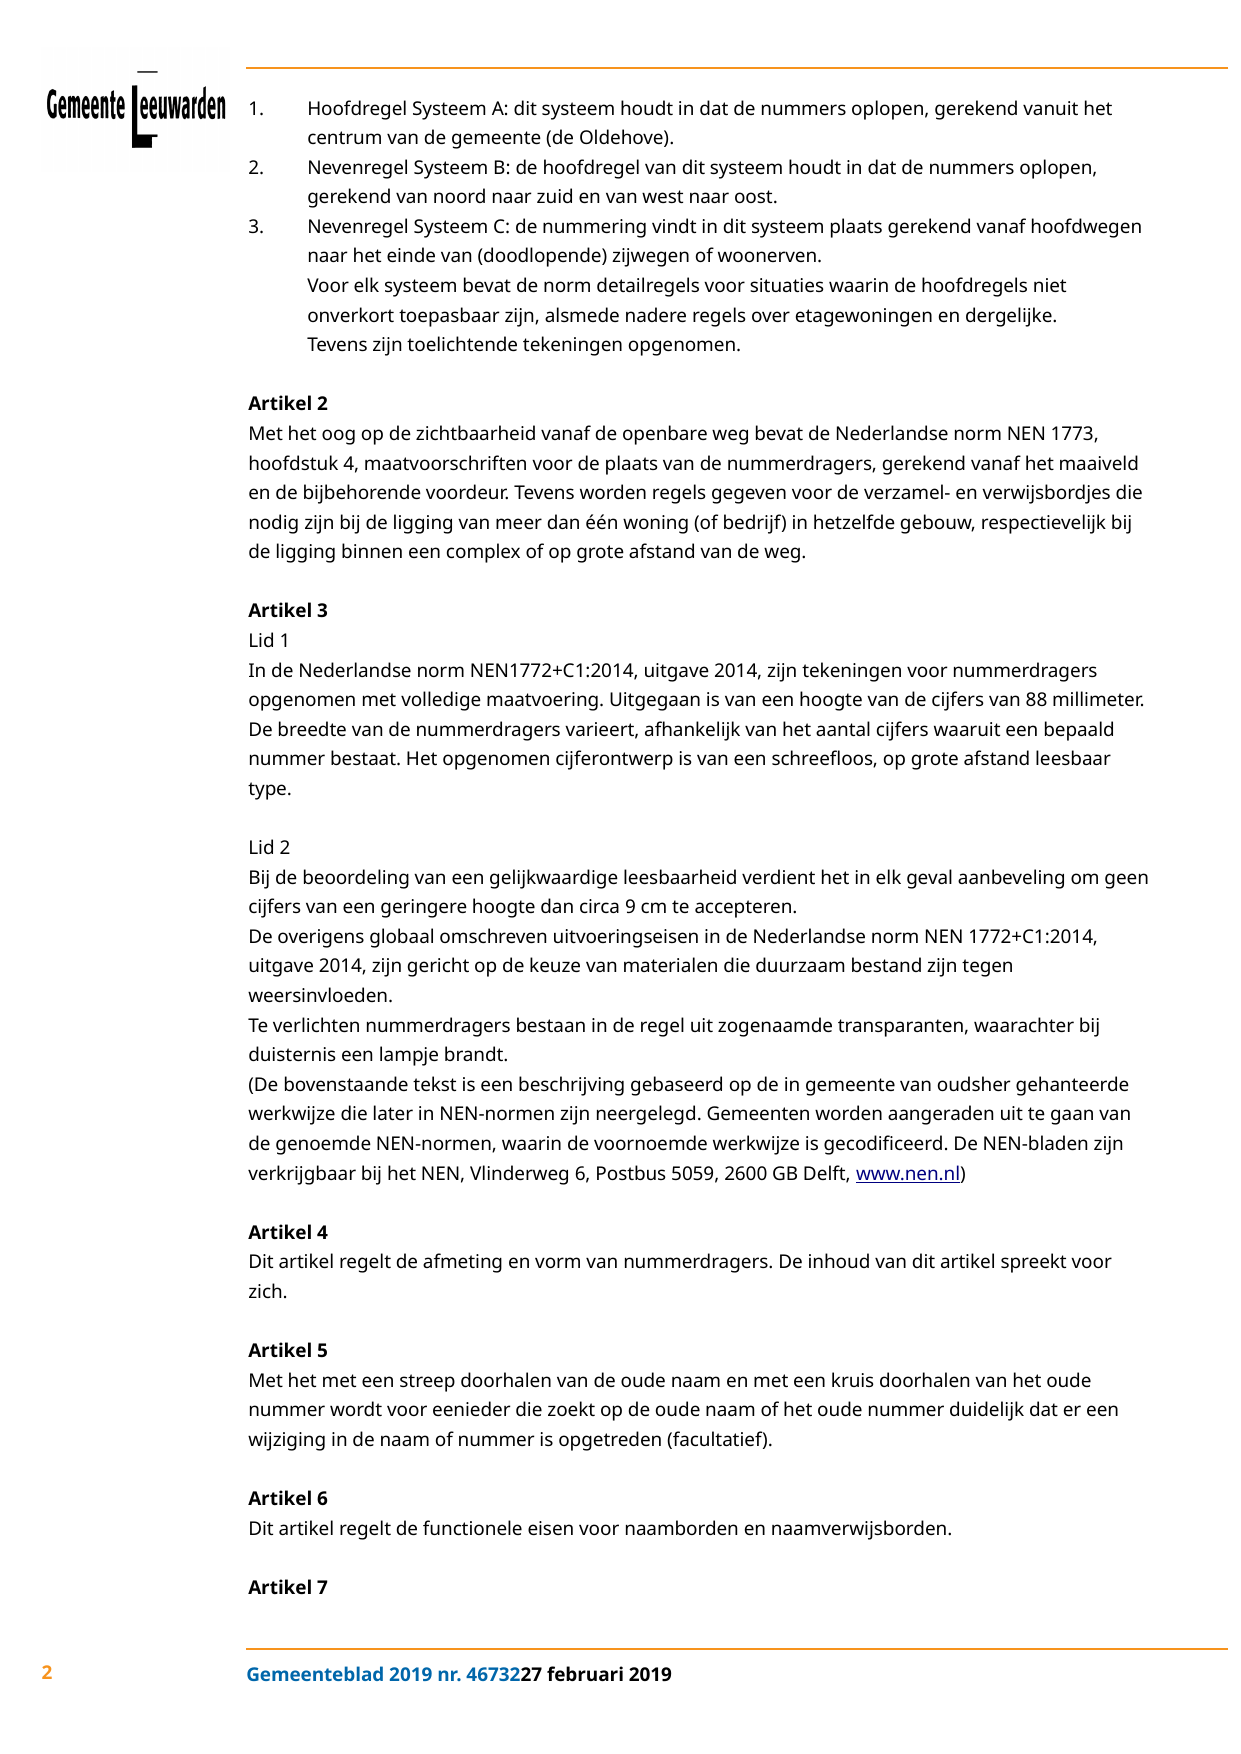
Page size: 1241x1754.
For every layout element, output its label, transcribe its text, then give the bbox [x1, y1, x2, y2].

list Tevens zijn toelichtende tekeningen opgenomen. [248, 331, 1152, 357]
text Lid 2 [248, 834, 1152, 860]
list Voor elk systeem bevat de norm detailregels voor situaties waarin de hoofdregels niet onverkort toepasbaar zijn, alsmede nadere regels over etagewoningen en dergelijke. [248, 272, 1152, 328]
text De breedte van de nummerdragers varieert, afhankelijk van het aantal cijfers waaruit een bepaald nummer bestaat. Het opgenomen cijferontwerp is van een schreefloos, op grote afstand leesbaar type. [248, 716, 1152, 801]
text De overigens globaal omschreven uitvoeringseisen in de Nederlandse norm NEN 1772+C1:2014, uitgave 2014, zijn gericht op de keuze van materialen die duurzaam bestand zijn tegen weersinvloeden. [248, 923, 1152, 1008]
list Nevenregel Systeem B: de hoofdregel van dit systeem houdt in dat de nummers oplopen, gerekend van noord naar zuid en van west naar oost. [248, 154, 1152, 209]
text Artikel 7 [248, 1574, 1152, 1600]
list Hoofdregel Systeem A: dit systeem houdt in dat de nummers oplopen, gerekend vanuit het centrum van de gemeente (de Oldehove). [248, 95, 1152, 150]
text In de Nederlandse norm NEN1772+C1:2014, uitgave 2014, zijn tekeningen voor nummerdragers opgenomen met volledige maatvoering. Uitgegaan is van een hoogte van de cijfers van 88 millimeter. [248, 657, 1152, 712]
text Met het oog op de zichtbaarheid vanaf de openbare weg bevat de Nederlandse norm NEN 1773, hoofdstuk 4, maatvoorschriften voor de plaats van de nummerdragers, gerekend vanaf het maaiveld en de bijbehorende voordeur. Tevens worden regels gegeven voor de verzamel- en verwijsbordjes die nodig zijn bij de ligging van meer dan één woning (of bedrijf) in hetzelfde gebouw, respectievelijk bij de ligging binnen een complex of op grote afstand van de weg. [248, 420, 1152, 564]
text Artikel 4 [248, 1219, 1152, 1245]
text Artikel 3 [248, 598, 1152, 623]
text Bij de beoordeling van een gelijkwaardige leesbaarheid verdient het in elk geval aanbeveling om geen cijfers van een geringere hoogte dan circa 9 cm te accepteren. [248, 864, 1152, 919]
text Lid 1 [248, 627, 1152, 653]
picture [41, 47, 231, 172]
text Dit artikel regelt de functionele eisen voor naamborden en naamverwijsborden. [248, 1515, 1152, 1541]
text Artikel 6 [248, 1485, 1152, 1511]
text Artikel 2 [248, 391, 1152, 416]
text Dit artikel regelt de afmeting en vorm van nummerdragers. De inhoud van dit artikel spreekt voor zich. [248, 1248, 1152, 1304]
list Nevenregel Systeem C: de nummering vindt in dit systeem plaats gerekend vanaf hoofdwegen naar het einde van (doodlopende) zijwegen of woonerven. [248, 213, 1152, 268]
text Met het met een streep doorhalen van de oude naam en met een kruis doorhalen van het oude nummer wordt voor eenieder die zoekt op de oude naam of het oude nummer duidelijk dat er een wijziging in de naam of nummer is opgetreden (facultatief). [248, 1367, 1152, 1452]
text Artikel 5 [248, 1337, 1152, 1363]
text (De bovenstaande tekst is een beschrijving gebaseerd op de in gemeente van oudsher gehanteerde werkwijze die later in NEN-normen zijn neergelegd. Gemeenten worden aangeraden uit te gaan van de genoemde NEN-normen, waarin de voornoemde werkwijze is gecodificeerd. De NEN-bladen zijn verkrijgbaar bij het NEN, Vlinderweg 6, Postbus 5059, 2600 GB Delft, www.nen.nl) [248, 1071, 1152, 1186]
text Te verlichten nummerdragers bestaan in de regel uit zogenaamde transparanten, waarachter bij duisternis een lampje brandt. [248, 1012, 1152, 1067]
